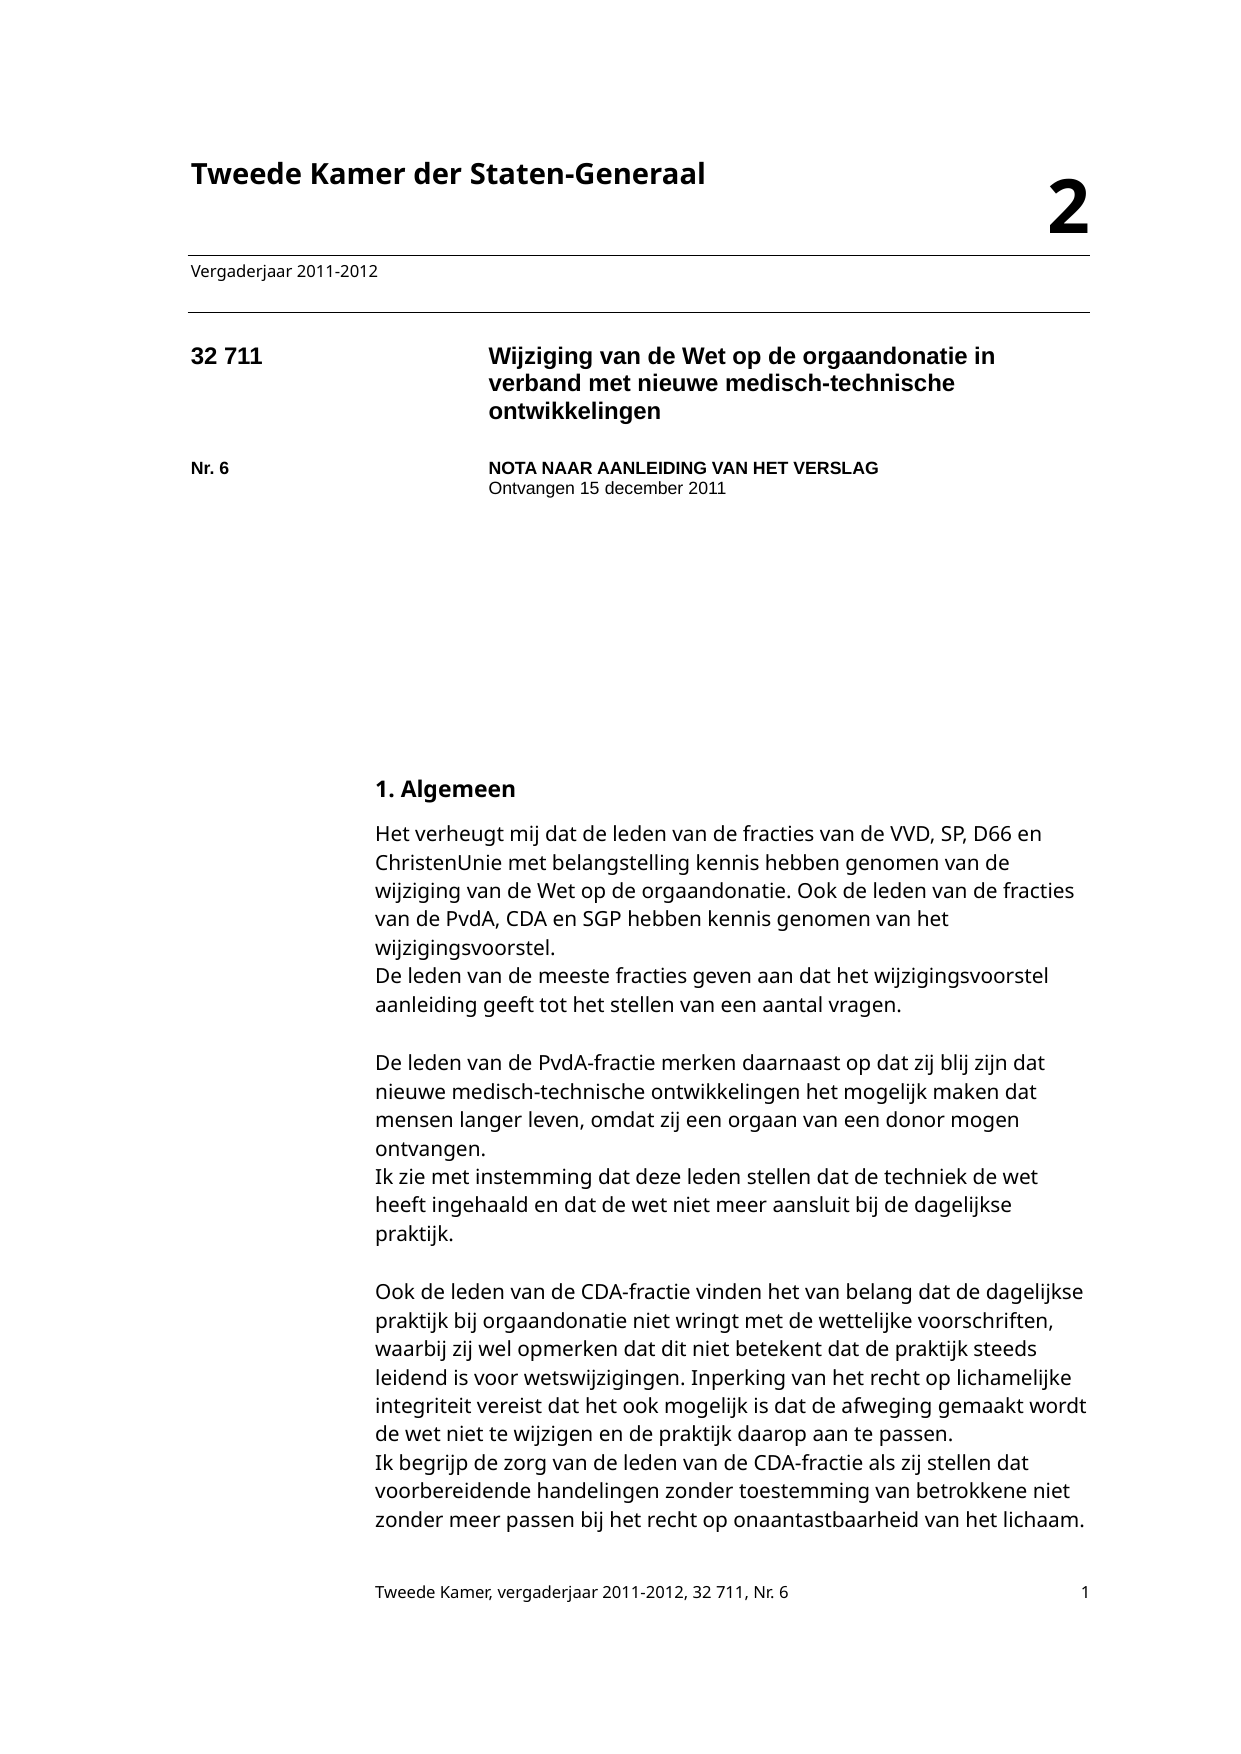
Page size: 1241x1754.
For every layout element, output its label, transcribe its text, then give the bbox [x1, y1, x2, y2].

text Ik begrijp de zorg van de leden van de CDA-fractie als zij stellen dat voorbereidende handelingen zonder toestemming van betrokkene niet zonder meer passen bij het recht op onaantastbaarheid van het lichaam. [375, 1448, 1090, 1533]
table_cell [188, 313, 485, 339]
table_cell Vergaderjaar 2011-2012 [188, 256, 485, 312]
text De leden van de meeste fracties geven aan dat het wijzigingsvoorstel aanleiding geeft tot het stellen van een aantal vragen. [375, 961, 1090, 1018]
text De leden van de PvdA-fractie merken daarnaast op dat zij blij zijn dat nieuwe medisch-technische ontwikkelingen het mogelijk maken dat mensen langer leven, omdat zij een orgaan van een donor mogen ontvangen. [375, 1048, 1090, 1162]
subtitle 1. Algemeen [375, 773, 1090, 804]
table_cell 32 711 [188, 339, 485, 454]
table_cell [485, 256, 1090, 312]
table_cell Nr. 6 [188, 455, 485, 573]
table_cell [485, 313, 1090, 339]
text Ik zie met instemming dat deze leden stellen dat de techniek de wet heeft ingehaald en dat de wet niet meer aansluit bij de dagelijkse praktijk. [375, 1162, 1090, 1247]
text Het verheugt mij dat de leden van de fracties van de VVD, SP, D66 en ChristenUnie met belangstelling kennis hebben genomen van de wijziging van de Wet op de orgaandonatie. Ook de leden van de fracties van de PvdA, CDA en SGP hebben kennis genomen van het wijzigingsvoorstel. [375, 819, 1090, 961]
table_cell Wijziging van de Wet op de orgaandonatie in verband met nieuwe medisch-technische ontwikkelingen [485, 339, 1090, 454]
table_header 2 [910, 150, 1090, 255]
text Ook de leden van de CDA-fractie vinden het van belang dat de dagelijkse praktijk bij orgaandonatie niet wringt met de wettelijke voorschriften, waarbij zij wel opmerken dat dit niet betekent dat de praktijk steeds leidend is voor wetswijzigingen. Inperking van het recht op lichamelijke integriteit vereist dat het ook mogelijk is dat de afweging gemaakt wordt de wet niet te wijzigen en de praktijk daarop aan te passen. [375, 1277, 1090, 1448]
table_cell NOTA NAAR AANLEIDING VAN HET VERSLAG Ontvangen 15 december 2011 [485, 455, 1090, 573]
table_header Tweede Kamer der Staten-Generaal [188, 150, 909, 255]
